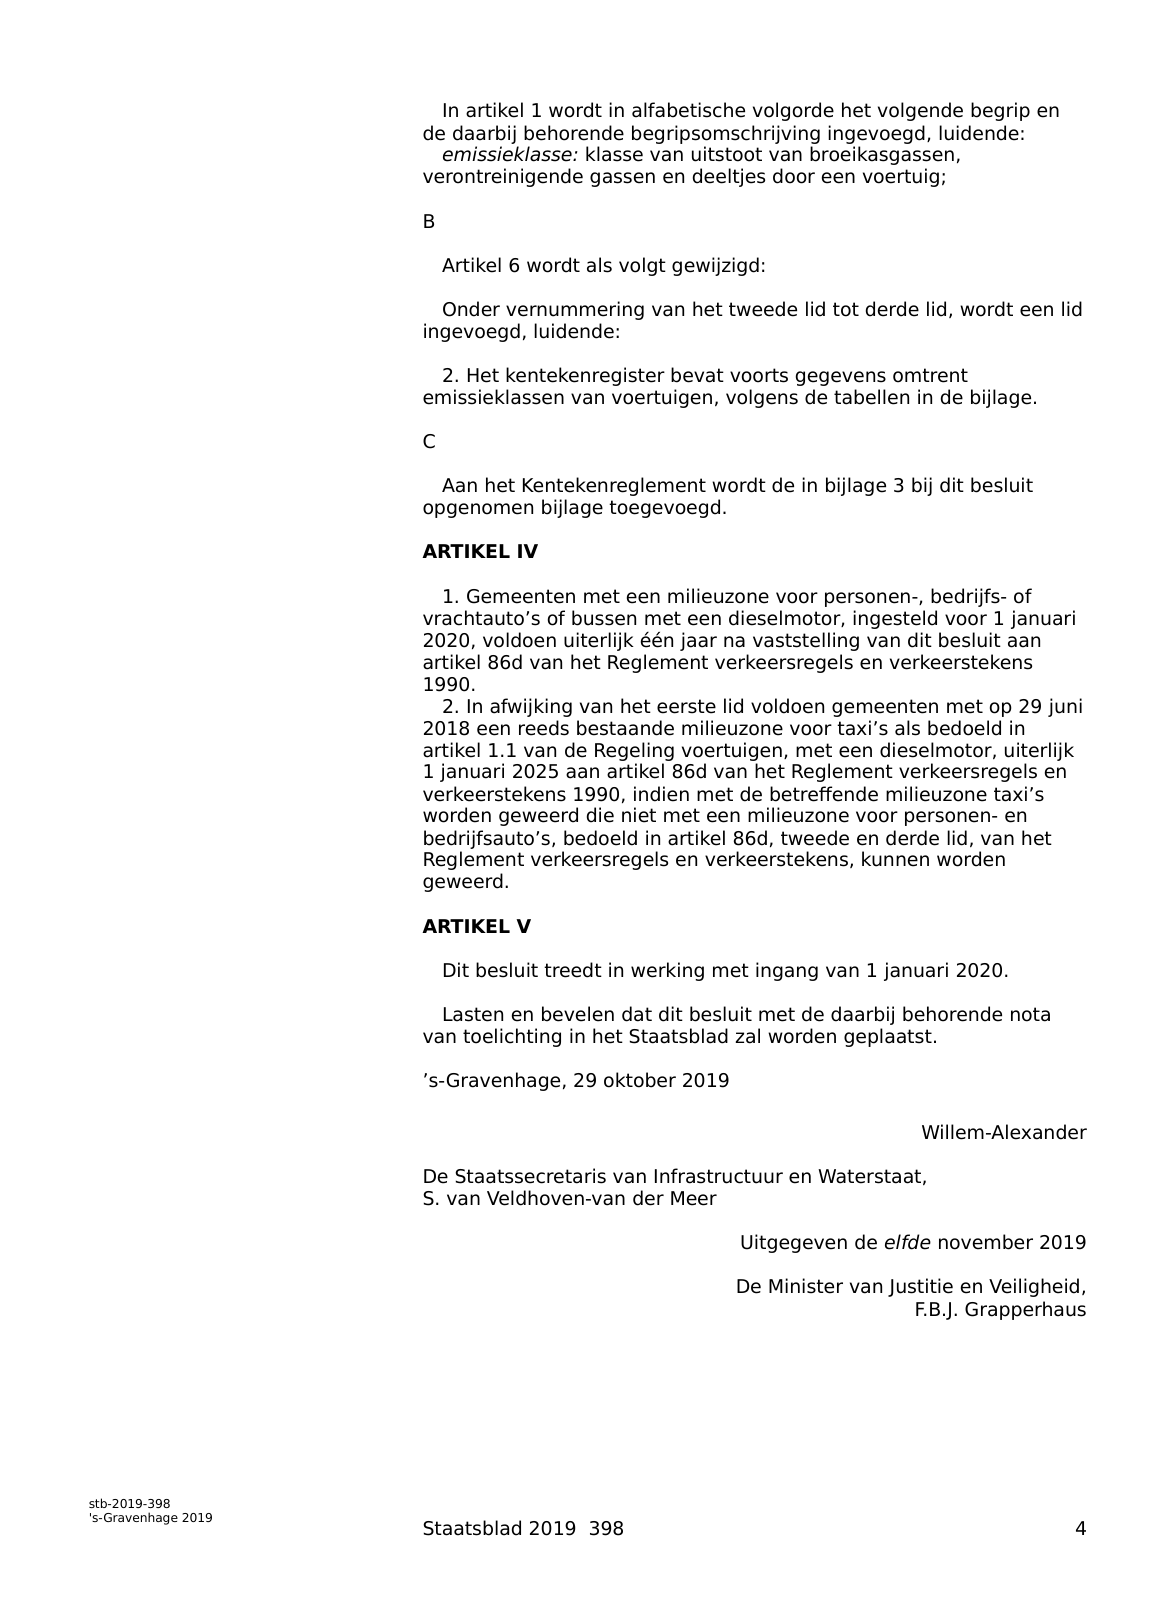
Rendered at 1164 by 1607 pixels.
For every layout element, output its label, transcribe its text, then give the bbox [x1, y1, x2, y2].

text 1. Gemeenten met een milieuzone voor personen-, bedrijfs- of vrachtauto’s of bussen met een dieselmotor, ingesteld voor 1 januari 2020, voldoen uiterlijk één jaar na vaststelling van dit besluit aan artikel 86d van het Reglement verkeersregels en verkeerstekens 1990. [422, 586, 1087, 696]
subtitle ARTIKEL IV [422, 541, 1087, 563]
text 2. In afwijking van het eerste lid voldoen gemeenten met op 29 juni 2018 een reeds bestaande milieuzone voor taxi’s als bedoeld in artikel 1.1 van de Regeling voertuigen, met een dieselmotor, uiterlijk 1 januari 2025 aan artikel 86d van het Reglement verkeersregels en verkeerstekens 1990, indien met de betreffende milieuzone taxi’s worden geweerd die niet met een milieuzone voor personen- en bedrijfsauto’s, bedoeld in artikel 86d, tweede en derde lid, van het Reglement verkeersregels en verkeerstekens, kunnen worden geweerd. [422, 696, 1087, 893]
text Artikel 6 wordt als volgt gewijzigd: [422, 255, 1087, 277]
text C [422, 431, 1087, 453]
text stb-2019-398 [88, 1497, 323, 1511]
text emissieklasse: klasse van uitstoot van broeikasgassen, verontreinigende gassen en deeltjes door een voertuig; [422, 144, 1087, 188]
text 2. Het kentekenregister bevat voorts gegevens omtrent emissieklassen van voertuigen, volgens de tabellen in de bijlage. [422, 365, 1087, 409]
text ’s-Gravenhage, 29 oktober 2019 [422, 1070, 1087, 1092]
text Aan het Kentekenreglement wordt de in bijlage 3 bij dit besluit opgenomen bijlage toegevoegd. [422, 475, 1087, 519]
text De Staatssecretaris van Infrastructuur en Waterstaat, S. van Veldhoven-van der Meer [422, 1166, 1087, 1210]
subtitle ARTIKEL V [422, 916, 1087, 937]
text In artikel 1 wordt in alfabetische volgorde het volgende begrip en de daarbij behorende begripsomschrijving ingevoegd, luidende: [422, 100, 1087, 144]
text B [422, 211, 1087, 232]
text Willem-Alexander [422, 1122, 1087, 1144]
text Lasten en bevelen dat dit besluit met de daarbij behorende nota van toelichting in het Staatsblad zal worden geplaatst. [422, 1004, 1087, 1048]
text Uitgegeven de elfde november 2019 [422, 1232, 1087, 1254]
text Onder vernummering van het tweede lid tot derde lid, wordt een lid ingevoegd, luidende: [422, 299, 1087, 343]
text 's-Gravenhage 2019 [88, 1511, 323, 1525]
text De Minister van Justitie en Veiligheid, F.B.J. Grapperhaus [422, 1276, 1087, 1320]
text Dit besluit treedt in werking met ingang van 1 januari 2020. [422, 960, 1087, 982]
